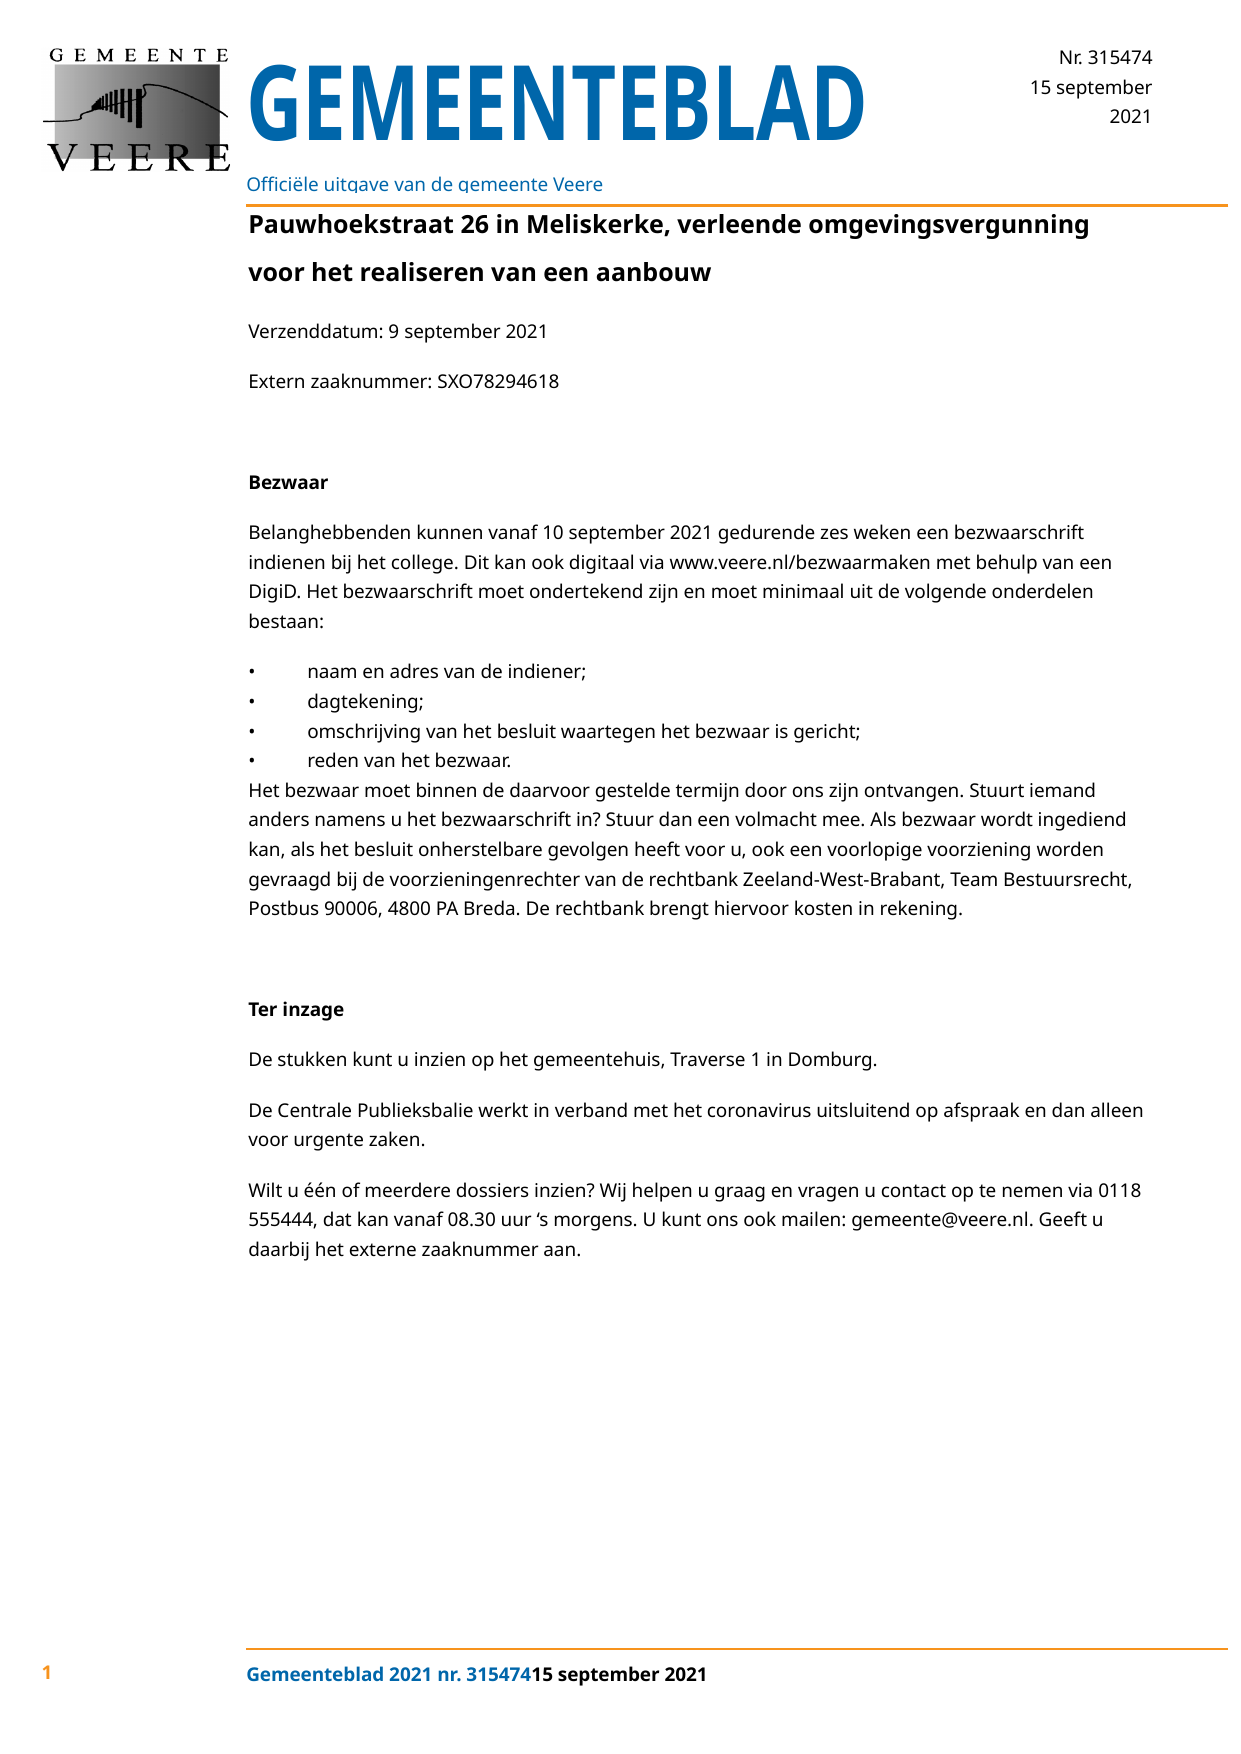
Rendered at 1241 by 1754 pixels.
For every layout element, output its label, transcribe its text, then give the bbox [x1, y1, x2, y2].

list dagtekening; [248, 688, 1152, 714]
text De Centrale Publieksbalie werkt in verband met het coronavirus uitsluitend op afspraak en dan alleen voor urgente zaken. [248, 1097, 1152, 1152]
list reden van het bezwaar. [248, 747, 1152, 773]
text Wilt u één of meerdere dossiers inzien? Wij helpen u graag en vragen u contact op te nemen via 0118 555444, dat kan vanaf 08.30 uur ‘s morgens. U kunt ons ook mailen: gemeente@veere.nl. Geeft u daarbij het externe zaaknummer aan. [248, 1177, 1152, 1262]
text Belanghebbenden kunnen vanaf 10 september 2021 gedurende zes weken een bezwaarschrift indienen bij het college. Dit kan ook digitaal via www.veere.nl/bezwaarmaken met behulp van een DigiD. Het bezwaarschrift moet ondertekend zijn en moet minimaal uit de volgende onderdelen bestaan: [248, 519, 1152, 634]
text De stukken kunt u inzien op het gemeentehuis, Traverse 1 in Domburg. [248, 1047, 1152, 1072]
list omschrijving van het besluit waartegen het bezwaar is gericht; [248, 718, 1152, 744]
text Extern zaaknummer: SXO78294618 [248, 368, 1152, 394]
text Pauwhoekstraat 26 in Meliskerke, verleende omgevingsvergunning voor het realiseren van een aanbouw [248, 207, 1152, 288]
text Ter inzage [248, 996, 1152, 1022]
text Verzenddatum: 9 september 2021 [248, 318, 1152, 344]
list naam en adres van de indiener; [248, 659, 1152, 684]
picture [41, 47, 231, 172]
text Bezwaar [248, 469, 1152, 495]
text Het bezwaar moet binnen de daarvoor gestelde termijn door ons zijn ontvangen. Stuurt iemand anders namens u het bezwaarschrift in? Stuur dan een volmacht mee. Als bezwaar wordt ingediend kan, als het besluit onherstelbare gevolgen heeft voor u, ook een voorlopige voorziening worden gevraagd bij de voorzieningenrechter van de rechtbank Zeeland-West-Brabant, Team Bestuursrecht, Postbus 90006, 4800 PA Breda. De rechtbank brengt hiervoor kosten in rekening. [248, 777, 1152, 921]
